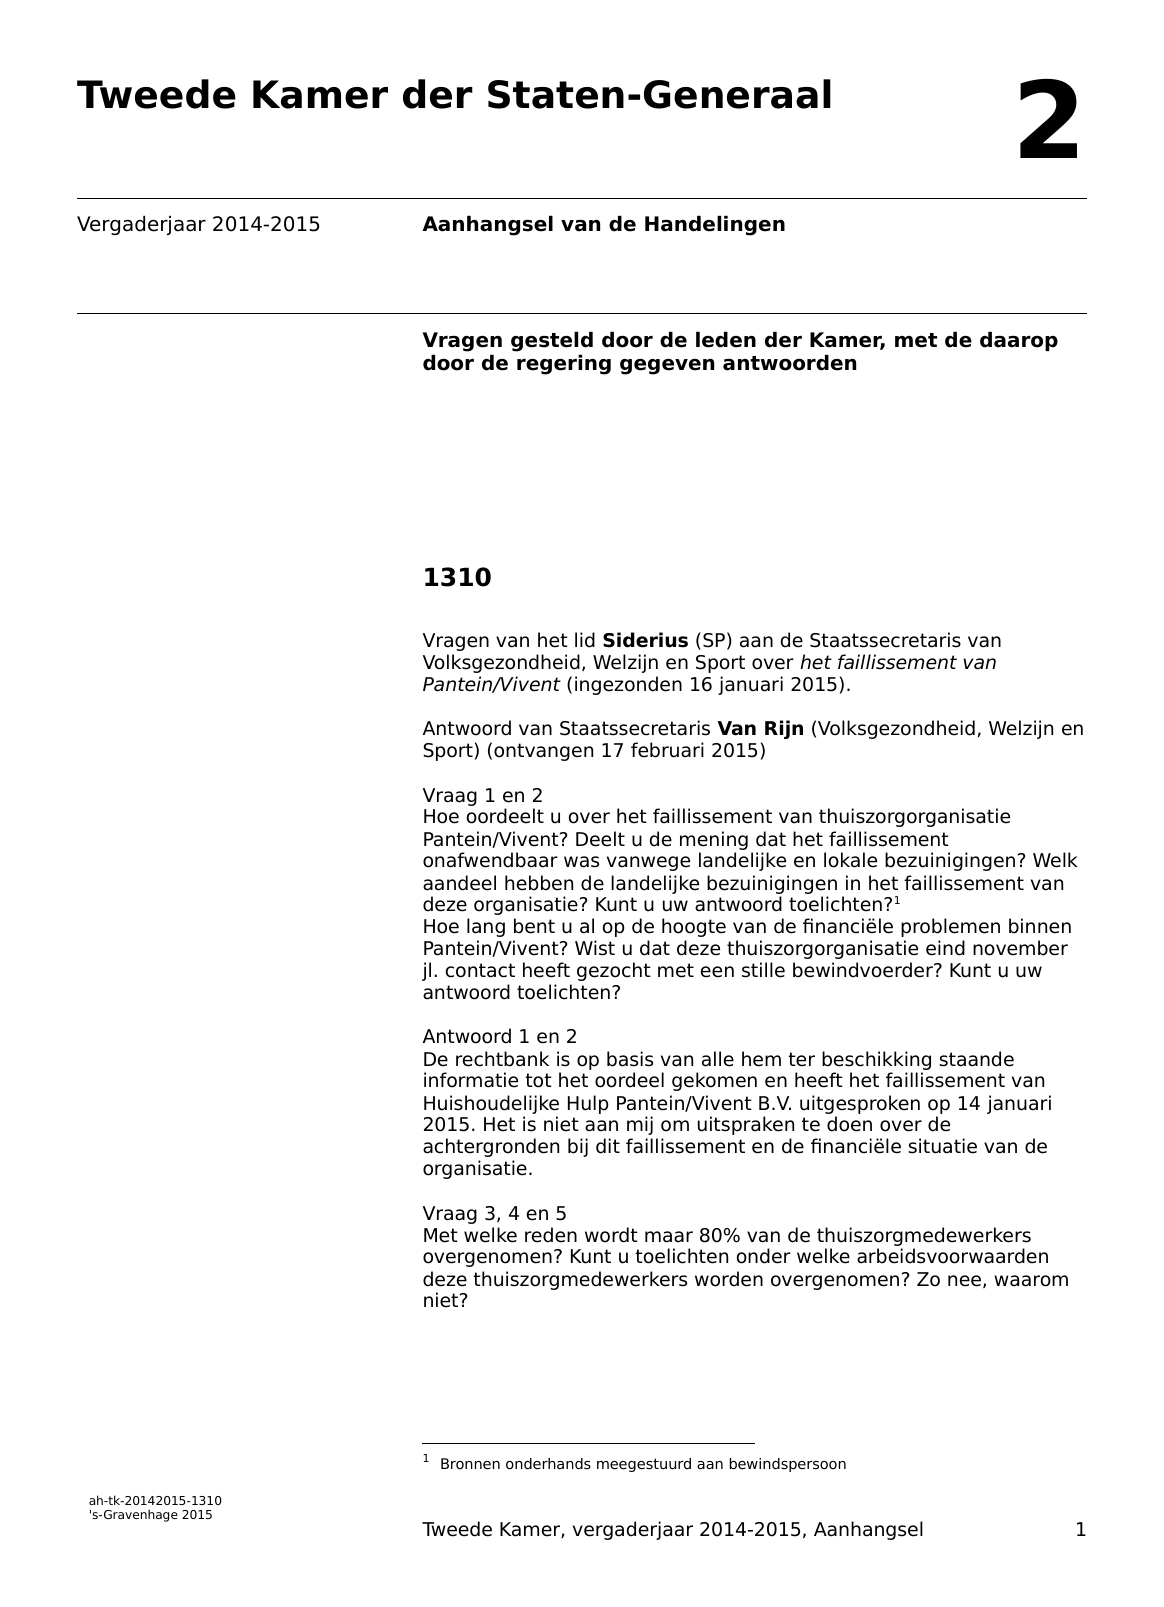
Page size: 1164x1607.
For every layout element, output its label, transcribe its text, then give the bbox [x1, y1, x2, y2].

table_cell Vergaderjaar 2014-2015 [77, 199, 422, 313]
table_cell [77, 314, 422, 375]
text Vragen van het lid Siderius (SP) aan de Staatssecretaris van Volksgezondheid, Welzijn en Sport over het faillissement van Pantein/Vivent (ingezonden 16 januari 2015). [422, 630, 1087, 696]
table_cell Vragen gesteld door de leden der Kamer, met de daarop door de regering gegeven antwoorden [422, 314, 1087, 375]
text Hoe lang bent u al op de hoogte van de financiële problemen binnen Pantein/Vivent? Wist u dat deze thuiszorgorganisatie eind november jl. contact heeft gezocht met een stille bewindvoerder? Kunt u uw antwoord toelichten? [422, 916, 1087, 1004]
text Vraag 1 en 2 [422, 784, 1087, 806]
text 's-Gravenhage 2015 [88, 1508, 323, 1522]
text Vraag 3, 4 en 5 [422, 1202, 1087, 1224]
text 1310 [422, 563, 1087, 592]
text ah-tk-20142015-1310 [88, 1494, 323, 1508]
text Antwoord 1 en 2 [422, 1026, 1087, 1048]
text Met welke reden wordt maar 80% van de thuiszorgmedewerkers overgenomen? Kunt u toelichten onder welke arbeidsvoorwaarden deze thuiszorgmedewerkers worden overgenomen? Zo nee, waarom niet? [422, 1224, 1087, 1312]
table_header Tweede Kamer der Staten-Generaal [77, 59, 886, 198]
table_cell Aanhangsel van de Handelingen [422, 199, 1087, 313]
text De rechtbank is op basis van alle hem ter beschikking staande informatie tot het oordeel gekomen en heeft het faillissement van Huishoudelijke Hulp Pantein/Vivent B.V. uitgesproken op 14 januari 2015. Het is niet aan mij om uitspraken te doen over de achtergronden bij dit faillissement en de financiële situatie van de organisatie. [422, 1048, 1087, 1180]
text Antwoord van Staatssecretaris Van Rijn (Volksgezondheid, Welzijn en Sport) (ontvangen 17 februari 2015) [422, 718, 1087, 762]
text Bronnen onderhands meegestuurd aan bewindspersoon [422, 1452, 1087, 1474]
table_header 2 [886, 59, 1087, 198]
text Hoe oordeelt u over het faillissement van thuiszorgorganisatie Pantein/Vivent? Deelt u de mening dat het faillissement onafwendbaar was vanwege landelijke en lokale bezuinigingen? Welk aandeel hebben de landelijke bezuinigingen in het faillissement van deze organisatie? Kunt u uw antwoord toelichten? [422, 806, 1087, 916]
